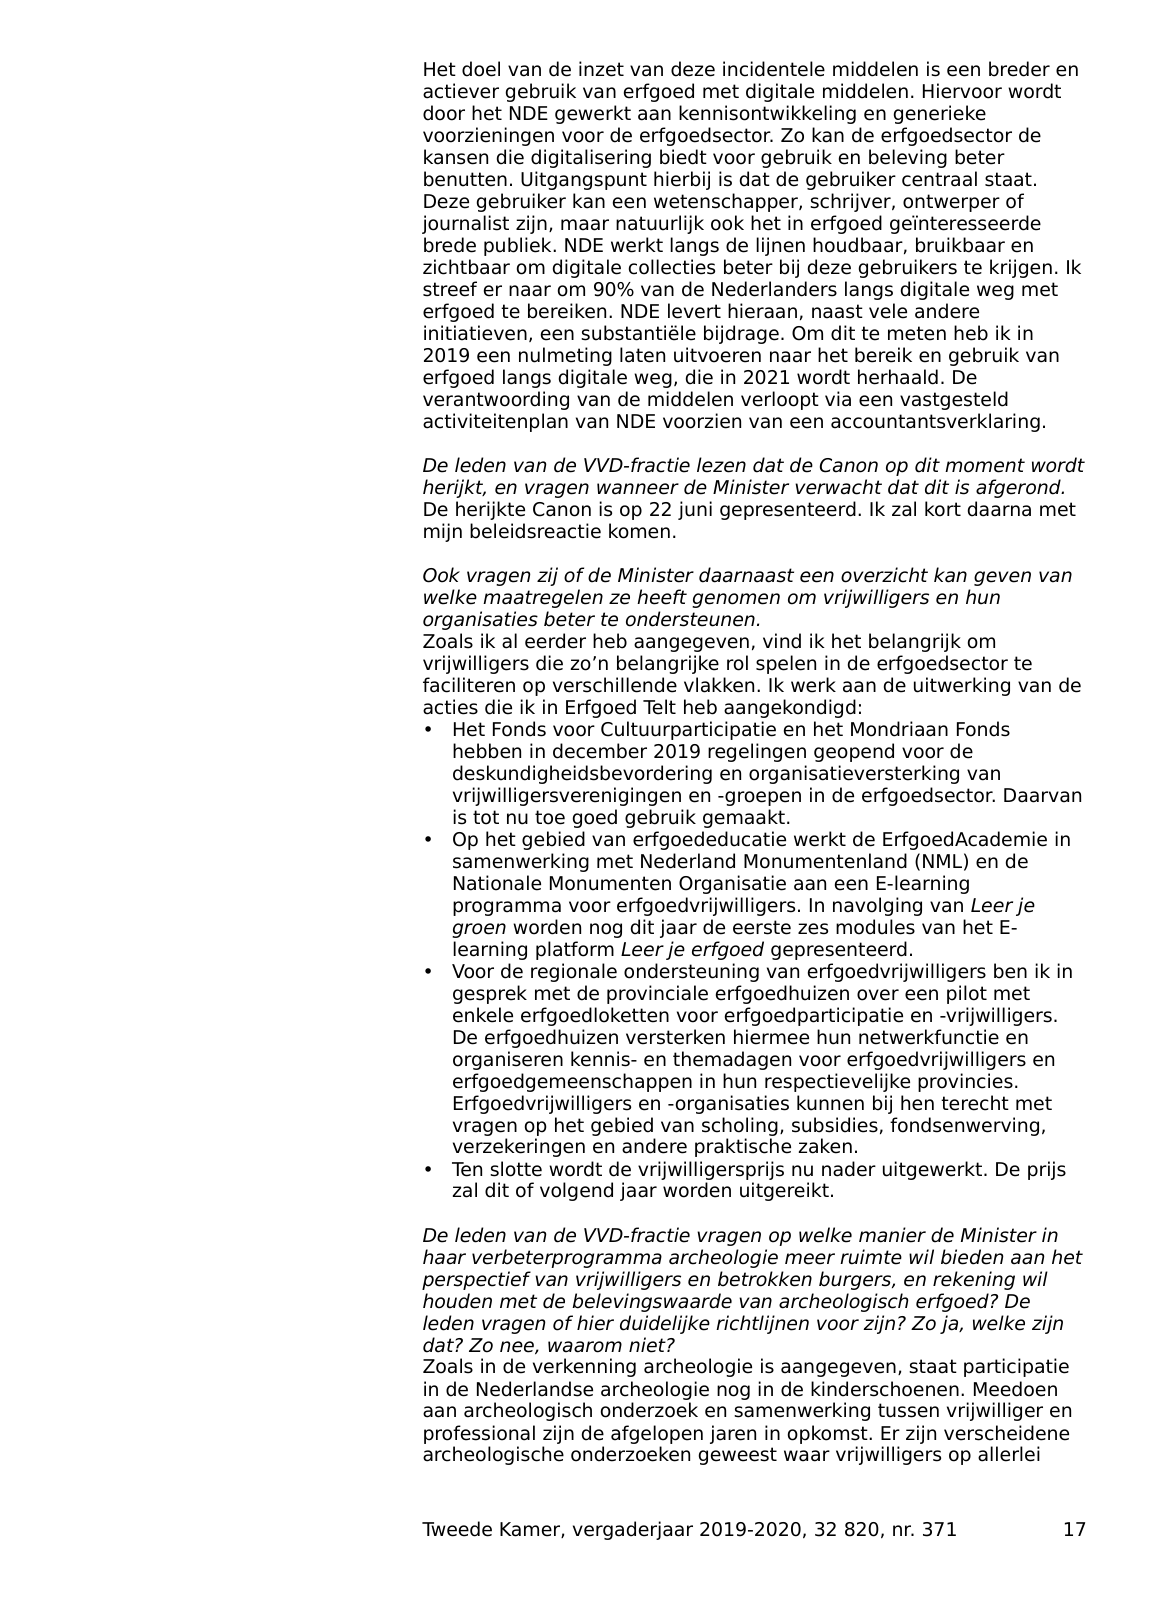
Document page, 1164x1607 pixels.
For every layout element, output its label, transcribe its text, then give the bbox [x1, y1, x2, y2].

text Ook vragen zij of de Minister daarnaast een overzicht kan geven van welke maatregelen ze heeft genomen om vrijwilligers en hun organisaties beter te ondersteunen. [422, 565, 1087, 631]
text • Op het gebied van erfgoededucatie werkt de ErfgoedAcademie in samenwerking met Nederland Monumentenland (NML) en de Nationale Monumenten Organisatie aan een E-learning programma voor erfgoedvrijwilligers. In navolging van Leer je groen worden nog dit jaar de eerste zes modules van het E-learning platform Leer je erfgoed gepresenteerd. [422, 829, 1087, 961]
text Zoals ik al eerder heb aangegeven, vind ik het belangrijk om vrijwilligers die zo’n belangrijke rol spelen in de erfgoedsector te faciliteren op verschillende vlakken. Ik werk aan de uitwerking van de acties die ik in Erfgoed Telt heb aangekondigd: [422, 631, 1087, 719]
text • Het Fonds voor Cultuurparticipatie en het Mondriaan Fonds hebben in december 2019 regelingen geopend voor de deskundigheidsbevordering en organisatieversterking van vrijwilligersverenigingen en -groepen in de erfgoedsector. Daarvan is tot nu toe goed gebruik gemaakt. [422, 719, 1087, 829]
text • Ten slotte wordt de vrijwilligersprijs nu nader uitgewerkt. De prijs zal dit of volgend jaar worden uitgereikt. [422, 1158, 1087, 1202]
text • Voor de regionale ondersteuning van erfgoedvrijwilligers ben ik in gesprek met de provinciale erfgoedhuizen over een pilot met enkele erfgoedloketten voor erfgoedparticipatie en -vrijwilligers. De erfgoedhuizen versterken hiermee hun netwerkfunctie en organiseren kennis- en themadagen voor erfgoedvrijwilligers en erfgoedgemeenschappen in hun respectievelijke provincies. Erfgoedvrijwilligers en -organisaties kunnen bij hen terecht met vragen op het gebied van scholing, subsidies, fondsenwerving, verzekeringen en andere praktische zaken. [422, 961, 1087, 1158]
text De leden van de VVD-fractie lezen dat de Canon op dit moment wordt herijkt, en vragen wanneer de Minister verwacht dat dit is afgerond. [422, 455, 1087, 499]
text De leden van de VVD-fractie vragen op welke manier de Minister in haar verbeterprogramma archeologie meer ruimte wil bieden aan het perspectief van vrijwilligers en betrokken burgers, en rekening wil houden met de belevingswaarde van archeologisch erfgoed? De leden vragen of hier duidelijke richtlijnen voor zijn? Zo ja, welke zijn dat? Zo nee, waarom niet? [422, 1224, 1087, 1356]
text Het doel van de inzet van deze incidentele middelen is een breder en actiever gebruik van erfgoed met digitale middelen. Hiervoor wordt door het NDE gewerkt aan kennisontwikkeling en generieke voorzieningen voor de erfgoedsector. Zo kan de erfgoedsector de kansen die digitalisering biedt voor gebruik en beleving beter benutten. Uitgangspunt hierbij is dat de gebruiker centraal staat. Deze gebruiker kan een wetenschapper, schrijver, ontwerper of journalist zijn, maar natuurlijk ook het in erfgoed geïnteresseerde brede publiek. NDE werkt langs de lijnen houdbaar, bruikbaar en zichtbaar om digitale collecties beter bij deze gebruikers te krijgen. Ik streef er naar om 90% van de Nederlanders langs digitale weg met erfgoed te bereiken. NDE levert hieraan, naast vele andere initiatieven, een substantiële bijdrage. Om dit te meten heb ik in 2019 een nulmeting laten uitvoeren naar het bereik en gebruik van erfgoed langs digitale weg, die in 2021 wordt herhaald. De verantwoording van de middelen verloopt via een vastgesteld activiteitenplan van NDE voorzien van een accountantsverklaring. [422, 59, 1087, 433]
text Zoals in de verkenning archeologie is aangegeven, staat participatie in de Nederlandse archeologie nog in de kinderschoenen. Meedoen aan archeologisch onderzoek en samenwerking tussen vrijwilliger en professional zijn de afgelopen jaren in opkomst. Er zijn verscheidene archeologische onderzoeken geweest waar vrijwilligers op allerlei [422, 1356, 1087, 1466]
text De herijkte Canon is op 22 juni gepresenteerd. Ik zal kort daarna met mijn beleidsreactie komen. [422, 499, 1087, 543]
